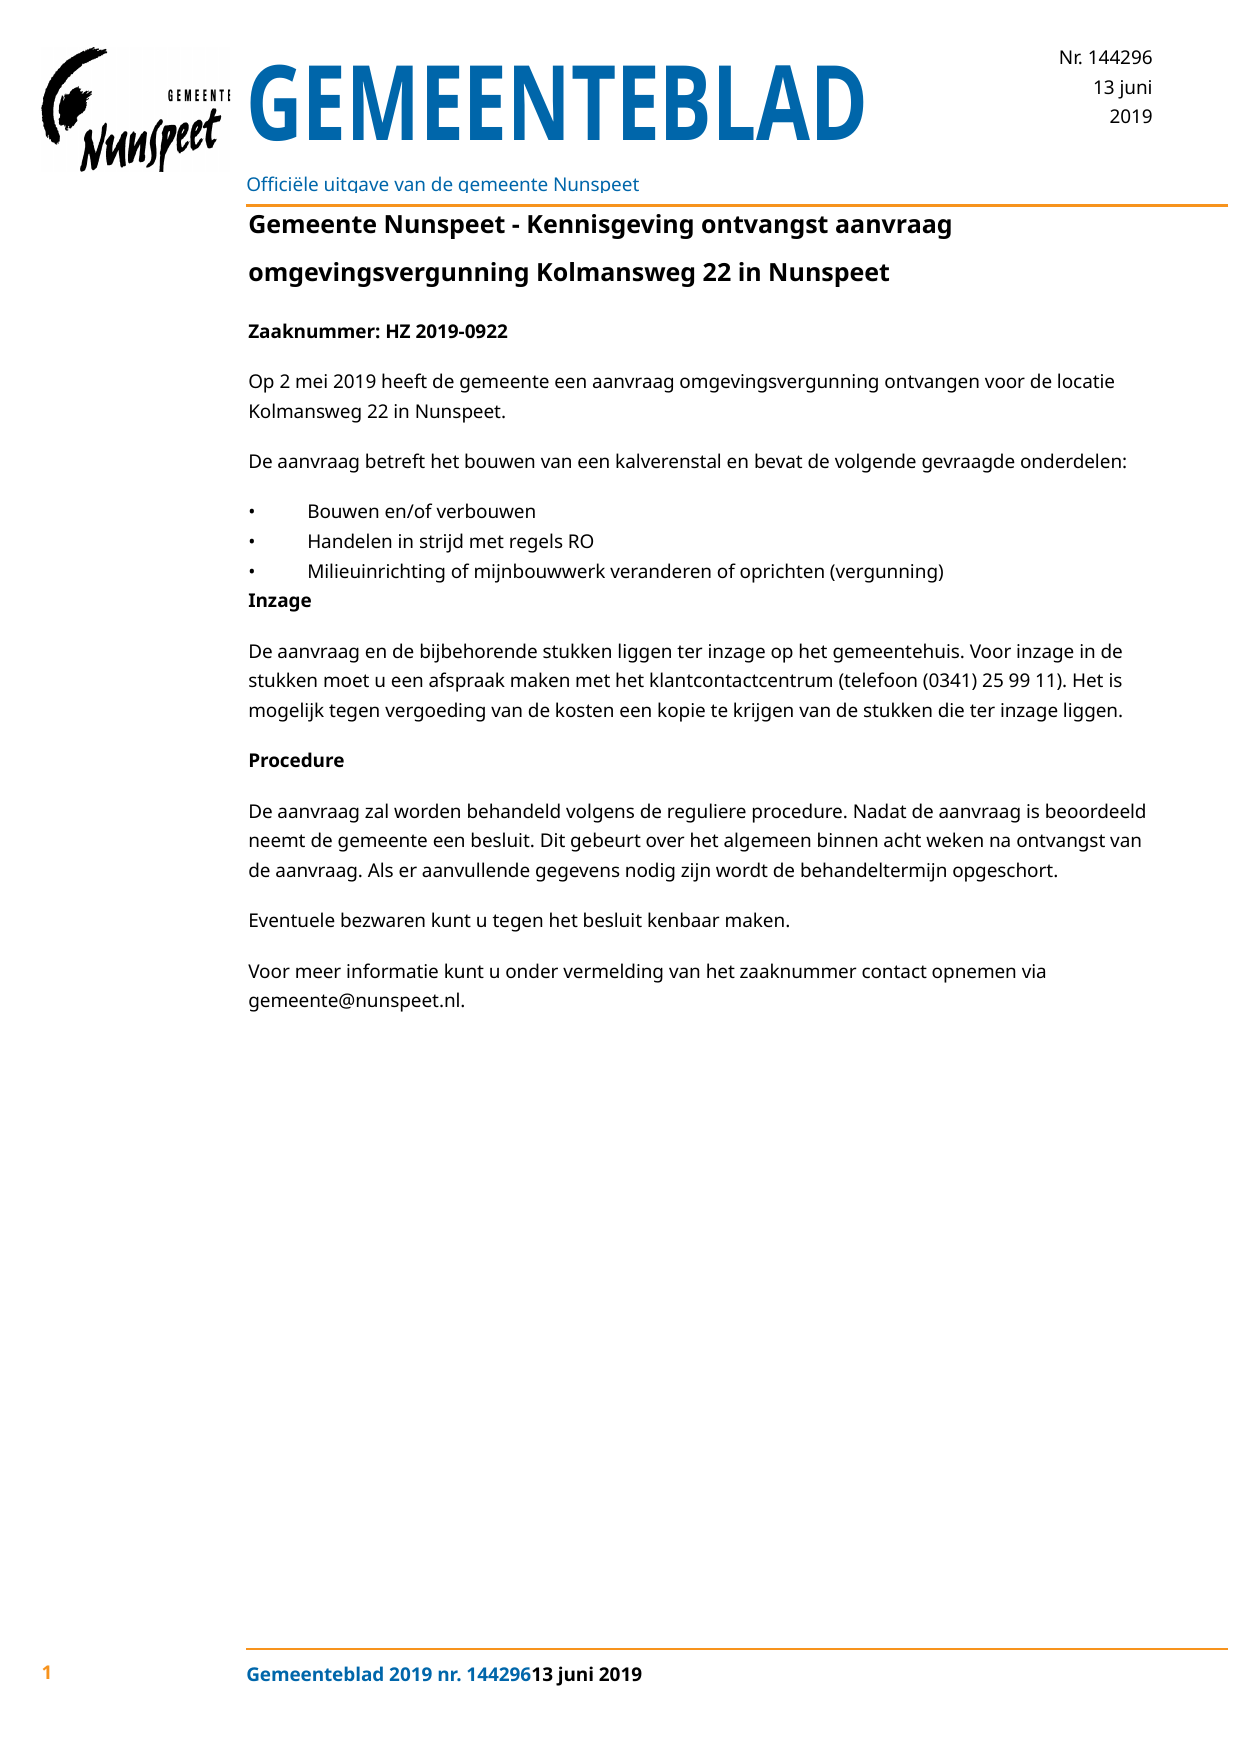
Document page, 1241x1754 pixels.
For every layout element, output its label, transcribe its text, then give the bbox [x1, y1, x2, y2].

text Op 2 mei 2019 heeft de gemeente een aanvraag omgevingsvergunning ontvangen voor de locatie Kolmansweg 22 in Nunspeet. [248, 368, 1152, 424]
list Handelen in strijd met regels RO [248, 528, 1152, 554]
picture [41, 47, 231, 172]
list Bouwen en/of verbouwen [248, 499, 1152, 524]
text De aanvraag en de bijbehorende stukken liggen ter inzage op het gemeentehuis. Voor inzage in de stukken moet u een afspraak maken met het klantcontactcentrum (telefoon (0341) 25 99 11). Het is mogelijk tegen vergoeding van de kosten een kopie te krijgen van de stukken die ter inzage liggen. [248, 638, 1152, 723]
text Zaaknummer: HZ 2019-0922 [248, 318, 1152, 344]
text Eventuele bezwaren kunt u tegen het besluit kenbaar maken. [248, 907, 1152, 933]
list Milieuinrichting of mijnbouwwerk veranderen of oprichten (vergunning) [248, 558, 1152, 584]
text Gemeente Nunspeet - Kennisgeving ontvangst aanvraag omgevingsvergunning Kolmansweg 22 in Nunspeet [248, 207, 1152, 288]
text De aanvraag zal worden behandeld volgens de reguliere procedure. Nadat de aanvraag is beoordeeld neemt de gemeente een besluit. Dit gebeurt over het algemeen binnen acht weken na ontvangst van de aanvraag. Als er aanvullende gegevens nodig zijn wordt de behandeltermijn opgeschort. [248, 798, 1152, 883]
text De aanvraag betreft het bouwen van een kalverenstal en bevat de volgende gevraagde onderdelen: [248, 448, 1152, 474]
text Voor meer informatie kunt u onder vermelding van het zaaknummer contact opnemen via gemeente@nunspeet.nl. [248, 958, 1152, 1013]
text Procedure [248, 747, 1152, 773]
text Inzage [248, 587, 1152, 613]
